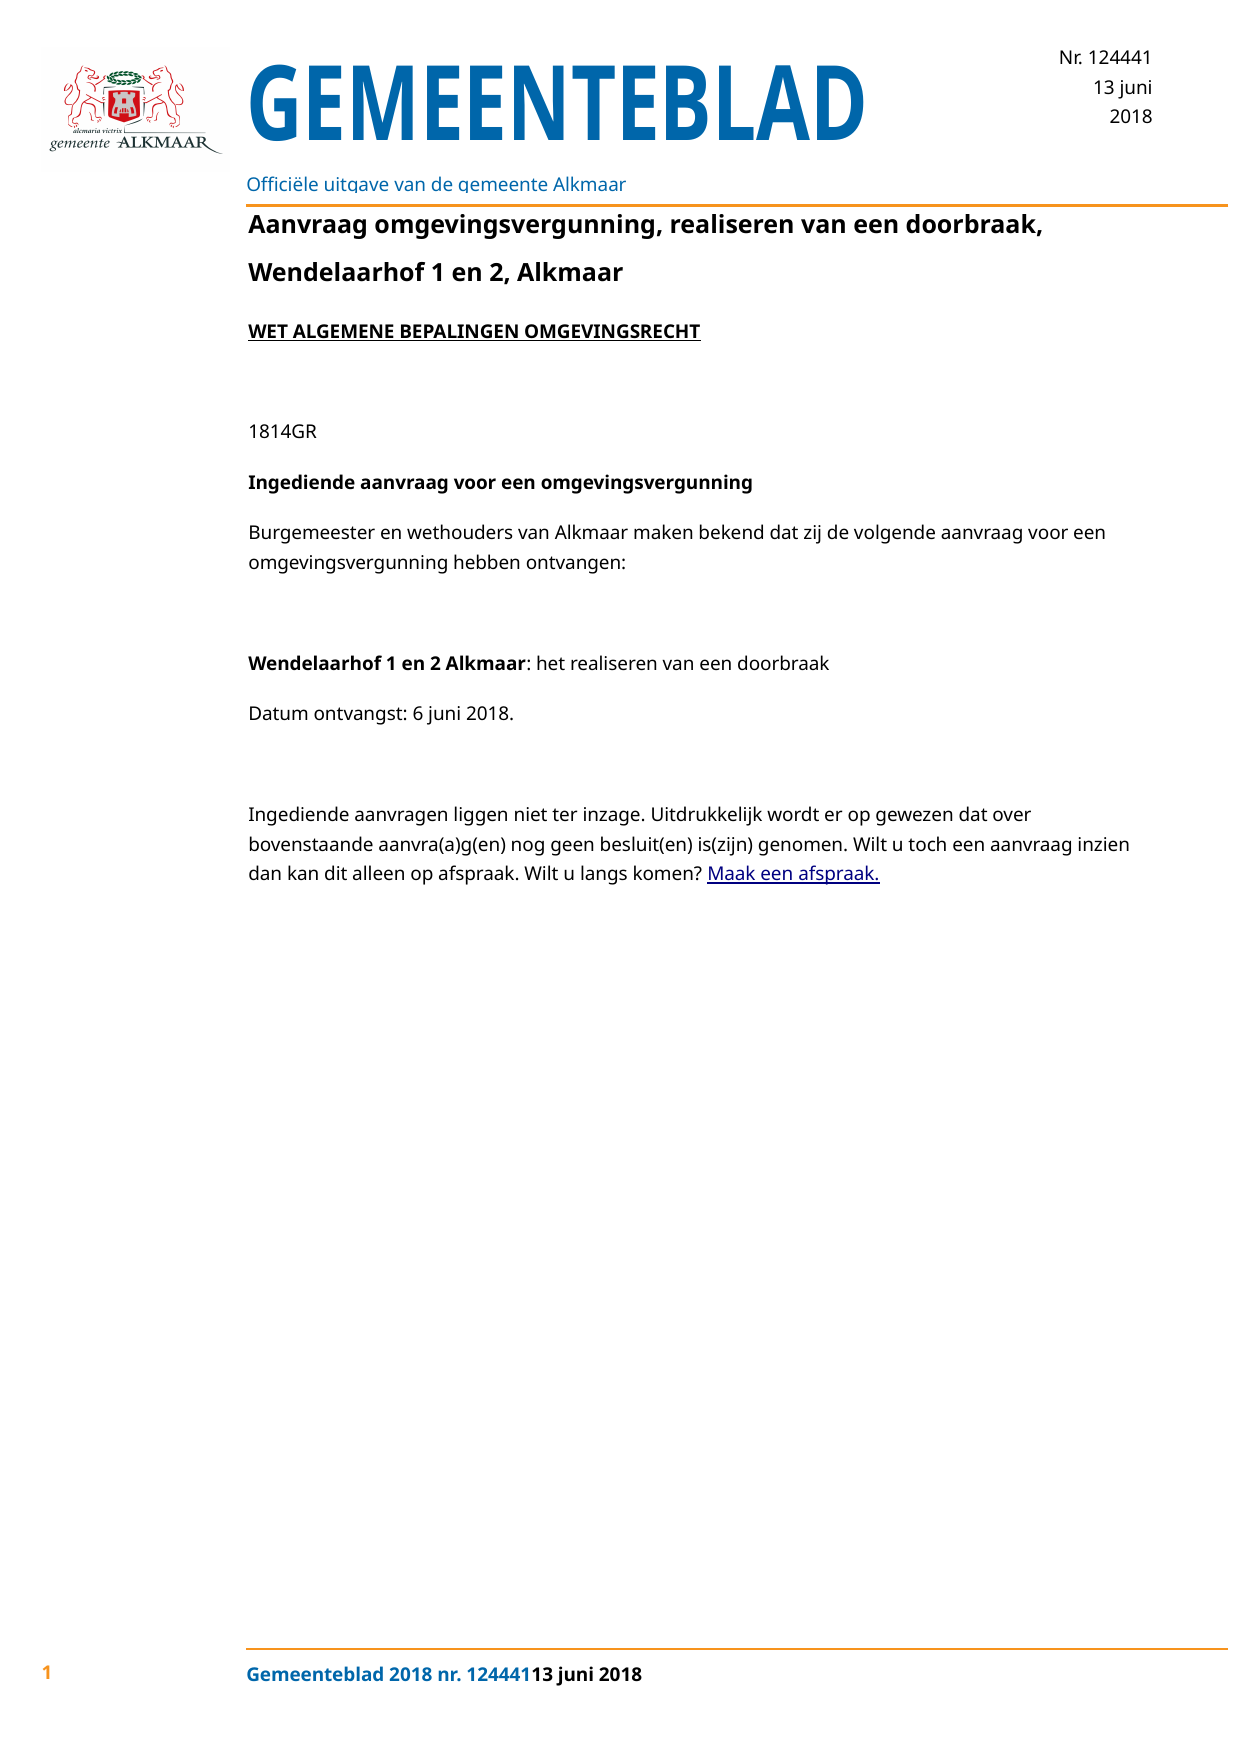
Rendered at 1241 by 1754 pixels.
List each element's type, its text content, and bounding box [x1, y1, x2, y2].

text 1814GR [248, 419, 1152, 444]
picture [41, 47, 231, 172]
text Ingediende aanvragen liggen niet ter inzage. Uitdrukkelijk wordt er op gewezen dat over bovenstaande aanvra(a)g(en) nog geen besluit(en) is(zijn) genomen. Wilt u toch een aanvraag inzien dan kan dit alleen op afspraak. Wilt u langs komen? Maak een afspraak. [248, 801, 1152, 886]
text WET ALGEMENE BEPALINGEN OMGEVINGSRECHT [248, 318, 1152, 344]
text Aanvraag omgevingsvergunning, realiseren van een doorbraak, Wendelaarhof 1 en 2, Alkmaar [248, 207, 1152, 288]
text Ingediende aanvraag voor een omgevingsvergunning [248, 469, 1152, 495]
text Burgemeester en wethouders van Alkmaar maken bekend dat zij de volgende aanvraag voor een omgevingsvergunning hebben ontvangen: [248, 519, 1152, 575]
text Wendelaarhof 1 en 2 Alkmaar: het realiseren van een doorbraak [248, 650, 1152, 676]
text Datum ontvangst: 6 juni 2018. [248, 700, 1152, 726]
